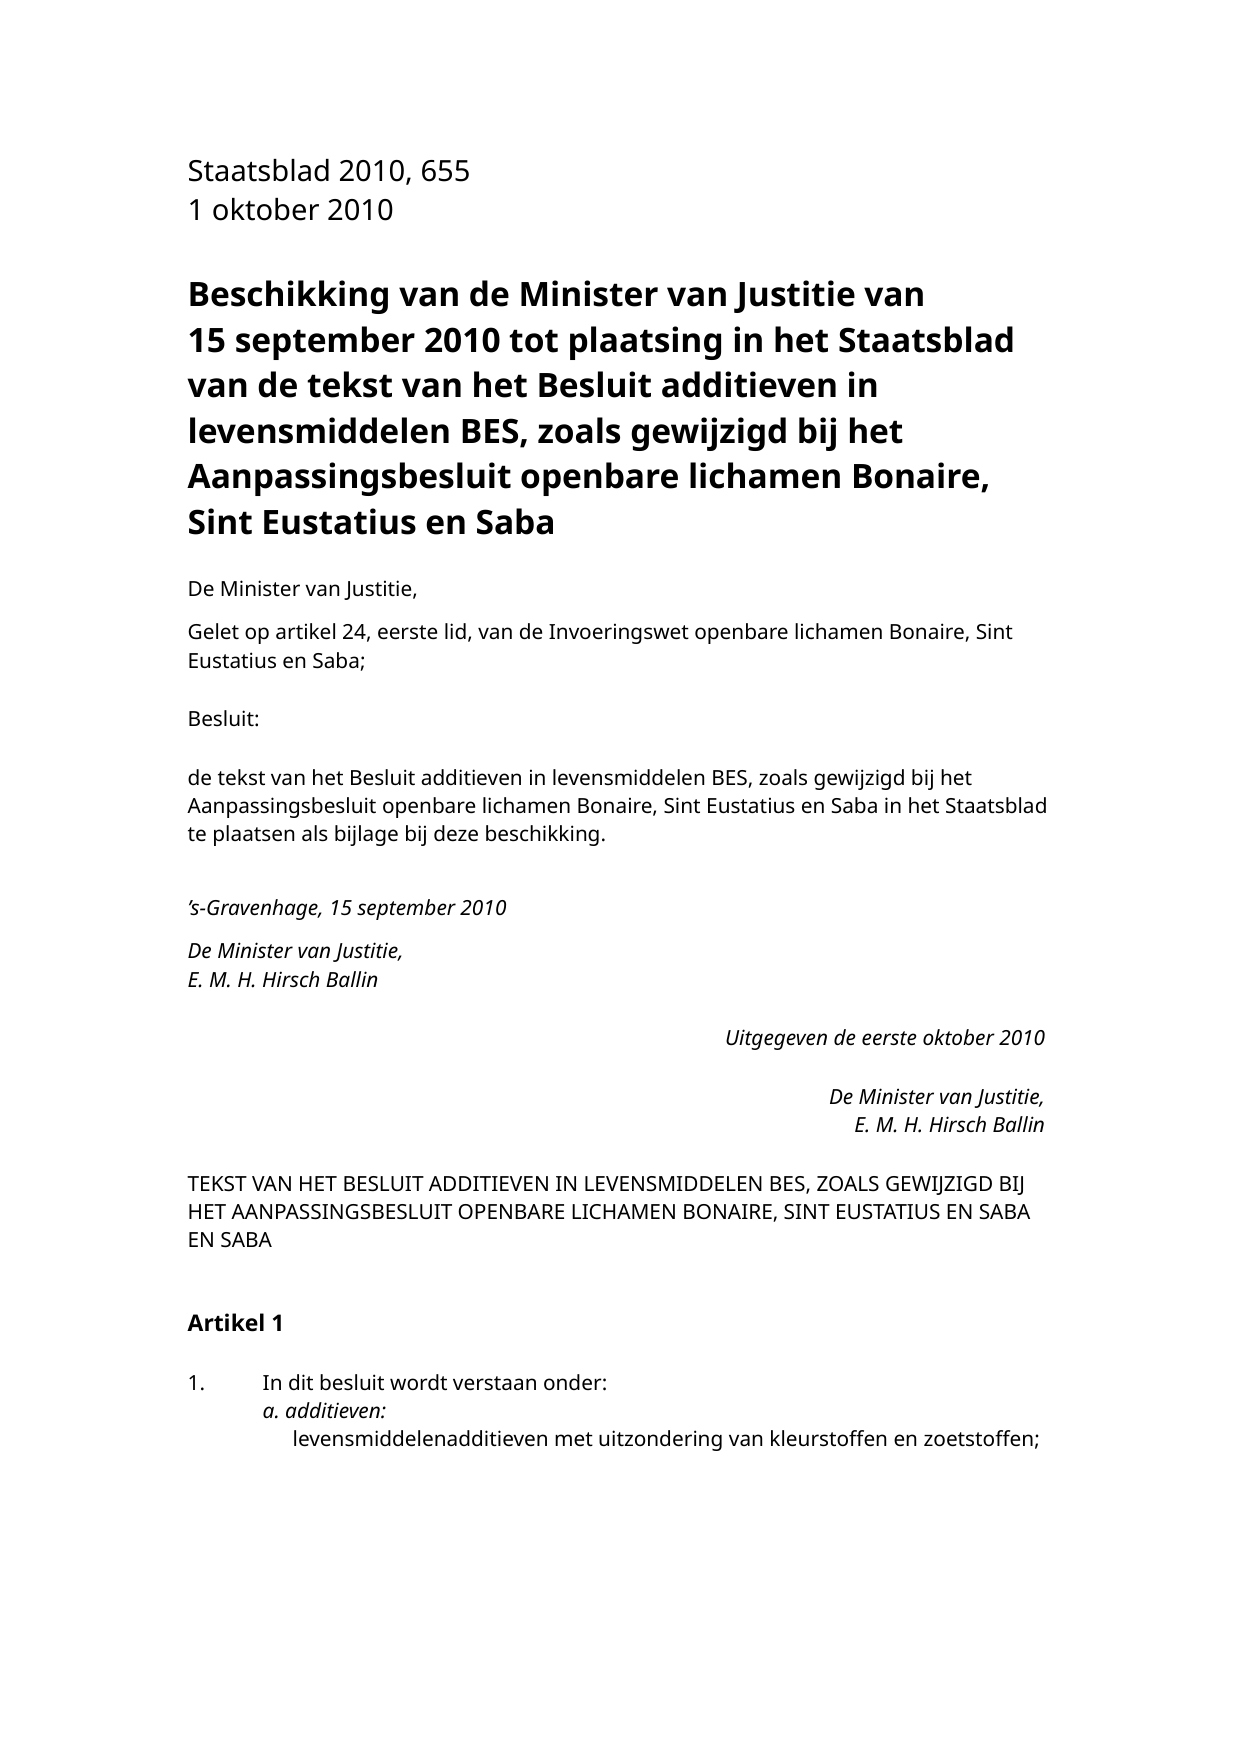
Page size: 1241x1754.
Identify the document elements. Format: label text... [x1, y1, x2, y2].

text de tekst van het Besluit additieven in levensmiddelen BES, zoals gewijzigd bij het Aanpassingsbesluit openbare lichamen Bonaire, Sint Eustatius en Saba in het Staatsblad te plaatsen als bijlage bij deze beschikking. [187, 763, 1053, 848]
text ’s-Gravenhage, 15 september 2010 [187, 893, 1053, 921]
text De Minister van Justitie, [187, 936, 1053, 965]
list levensmiddelenadditieven met uitzondering van kleurstoffen en zoetstoffen; [217, 1424, 1053, 1453]
text De Minister van Justitie, [187, 1082, 1053, 1110]
list In dit besluit wordt verstaan onder: [187, 1368, 1053, 1396]
list a. additieven: [187, 1396, 1053, 1424]
text Gelet op artikel 24, eerste lid, van de Invoeringswet openbare lichamen Bonaire, Sint Eustatius en Saba; [187, 617, 1053, 674]
subtitle Artikel 1 [187, 1306, 1053, 1338]
text Staatsblad 2010, 655 [187, 150, 1053, 190]
text E. M. H. Hirsch Ballin [187, 1110, 1053, 1139]
text E. M. H. Hirsch Ballin [187, 965, 1053, 993]
text 1 oktober 2010 [187, 190, 1053, 229]
text Uitgegeven de eerste oktober 2010 [187, 1023, 1053, 1052]
text De Minister van Justitie, [187, 574, 1053, 602]
text Besluit: [187, 704, 1053, 733]
subtitle Beschikking van de Minister van Justitie van 15 september 2010 tot plaatsing in het Staatsblad van de tekst van het Besluit additieven in levensmiddelen BES, zoals gewijzigd bij het Aanpassingsbesluit openbare lichamen Bonaire, Sint Eustatius en Saba [187, 271, 1053, 544]
subtitle TEKST VAN HET BESLUIT ADDITIEVEN IN LEVENSMIDDELEN BES, ZOALS GEWIJZIGD BIJ HET AANPASSINGSBESLUIT OPENBARE LICHAMEN BONAIRE, SINT EUSTATIUS EN SABA EN SABA [187, 1169, 1053, 1254]
